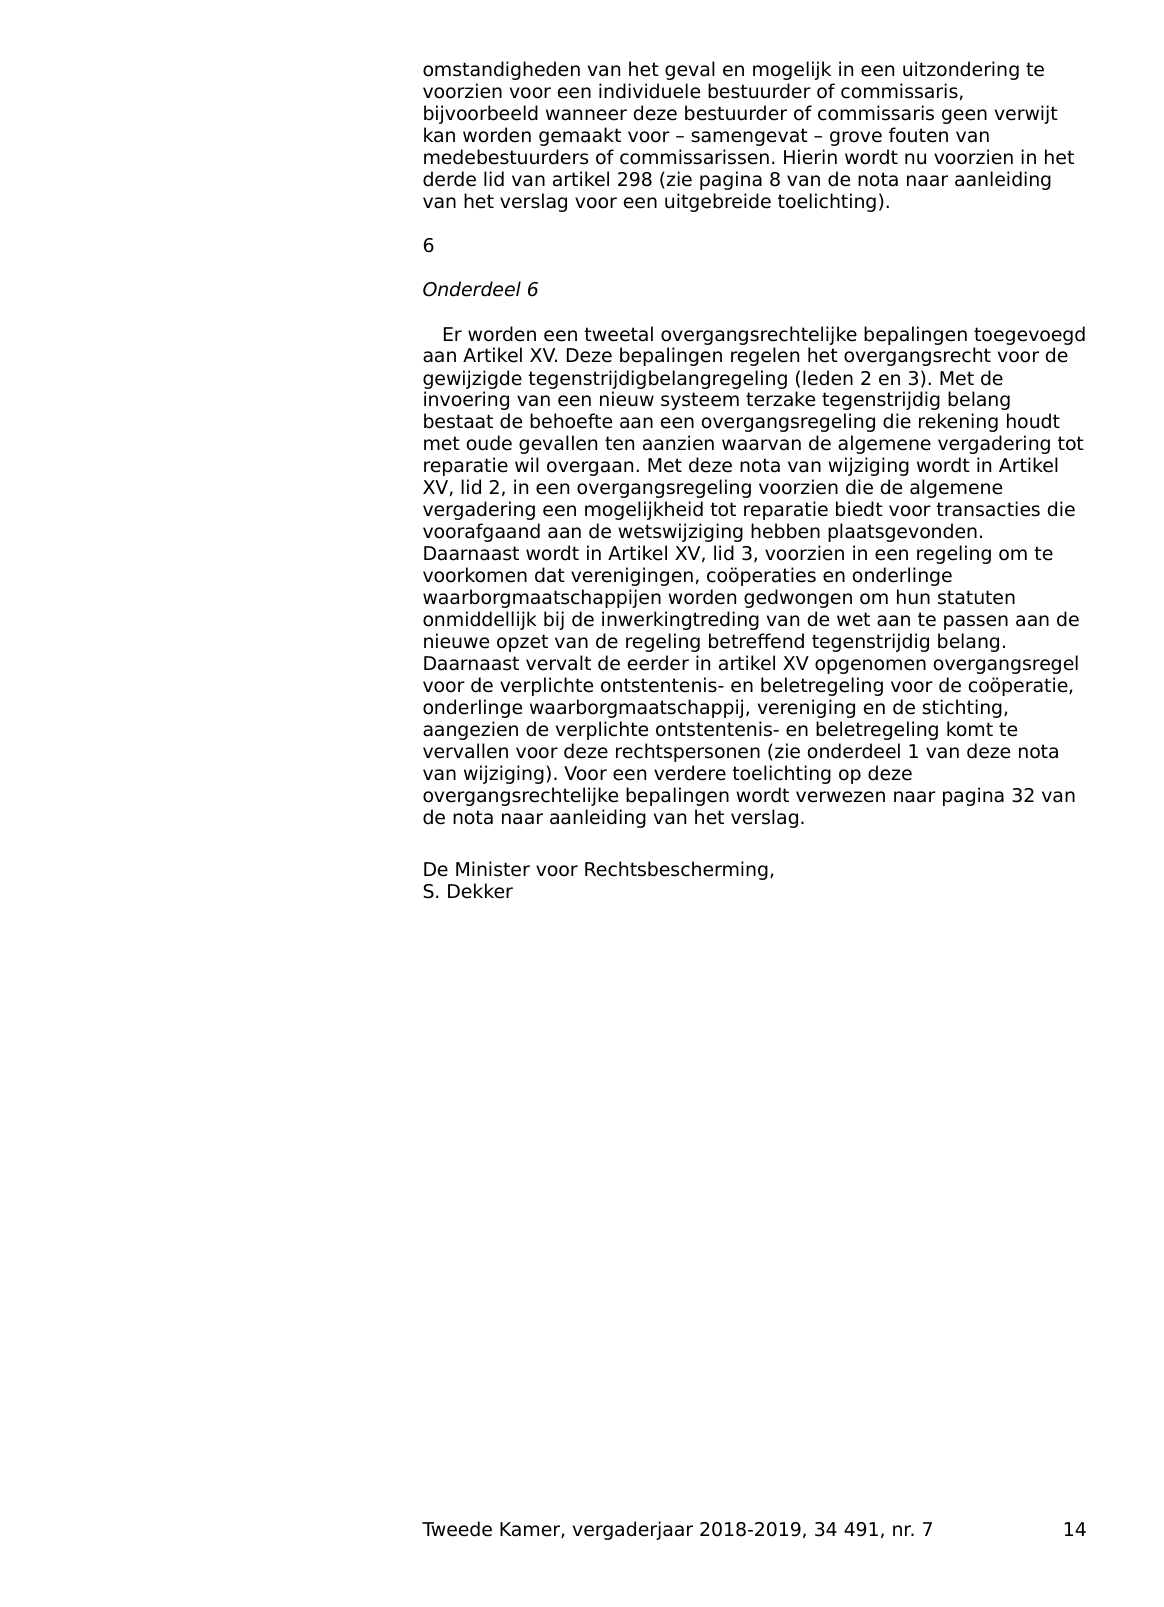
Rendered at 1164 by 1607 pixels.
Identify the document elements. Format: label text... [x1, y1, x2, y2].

subtitle 6 [422, 235, 1087, 257]
text De Minister voor Rechtsbescherming, S. Dekker [422, 859, 1087, 903]
text omstandigheden van het geval en mogelijk in een uitzondering te voorzien voor een individuele bestuurder of commissaris, bijvoorbeeld wanneer deze bestuurder of commissaris geen verwijt kan worden gemaakt voor – samengevat – grove fouten van medebestuurders of commissarissen. Hierin wordt nu voorzien in het derde lid van artikel 298 (zie pagina 8 van de nota naar aanleiding van het verslag voor een uitgebreide toelichting). [422, 59, 1087, 213]
text Er worden een tweetal overgangsrechtelijke bepalingen toegevoegd aan Artikel XV. Deze bepalingen regelen het overgangsrecht voor de gewijzigde tegenstrijdigbelangregeling (leden 2 en 3). Met de invoering van een nieuw systeem terzake tegenstrijdig belang bestaat de behoefte aan een overgangsregeling die rekening houdt met oude gevallen ten aanzien waarvan de algemene vergadering tot reparatie wil overgaan. Met deze nota van wijziging wordt in Artikel XV, lid 2, in een overgangsregeling voorzien die de algemene vergadering een mogelijkheid tot reparatie biedt voor transacties die voorafgaand aan de wetswijziging hebben plaatsgevonden. Daarnaast wordt in Artikel XV, lid 3, voorzien in een regeling om te voorkomen dat verenigingen, coöperaties en onderlinge waarborgmaatschappijen worden gedwongen om hun statuten onmiddellijk bij de inwerkingtreding van de wet aan te passen aan de nieuwe opzet van de regeling betreffend tegenstrijdig belang. Daarnaast vervalt de eerder in artikel XV opgenomen overgangsregel voor de verplichte ontstentenis- en beletregeling voor de coöperatie, onderlinge waarborgmaatschappij, vereniging en de stichting, aangezien de verplichte ontstentenis- en beletregeling komt te vervallen voor deze rechtspersonen (zie onderdeel 1 van deze nota van wijziging). Voor een verdere toelichting op deze overgangsrechtelijke bepalingen wordt verwezen naar pagina 32 van de nota naar aanleiding van het verslag. [422, 323, 1087, 829]
subtitle Onderdeel 6 [422, 279, 1087, 301]
